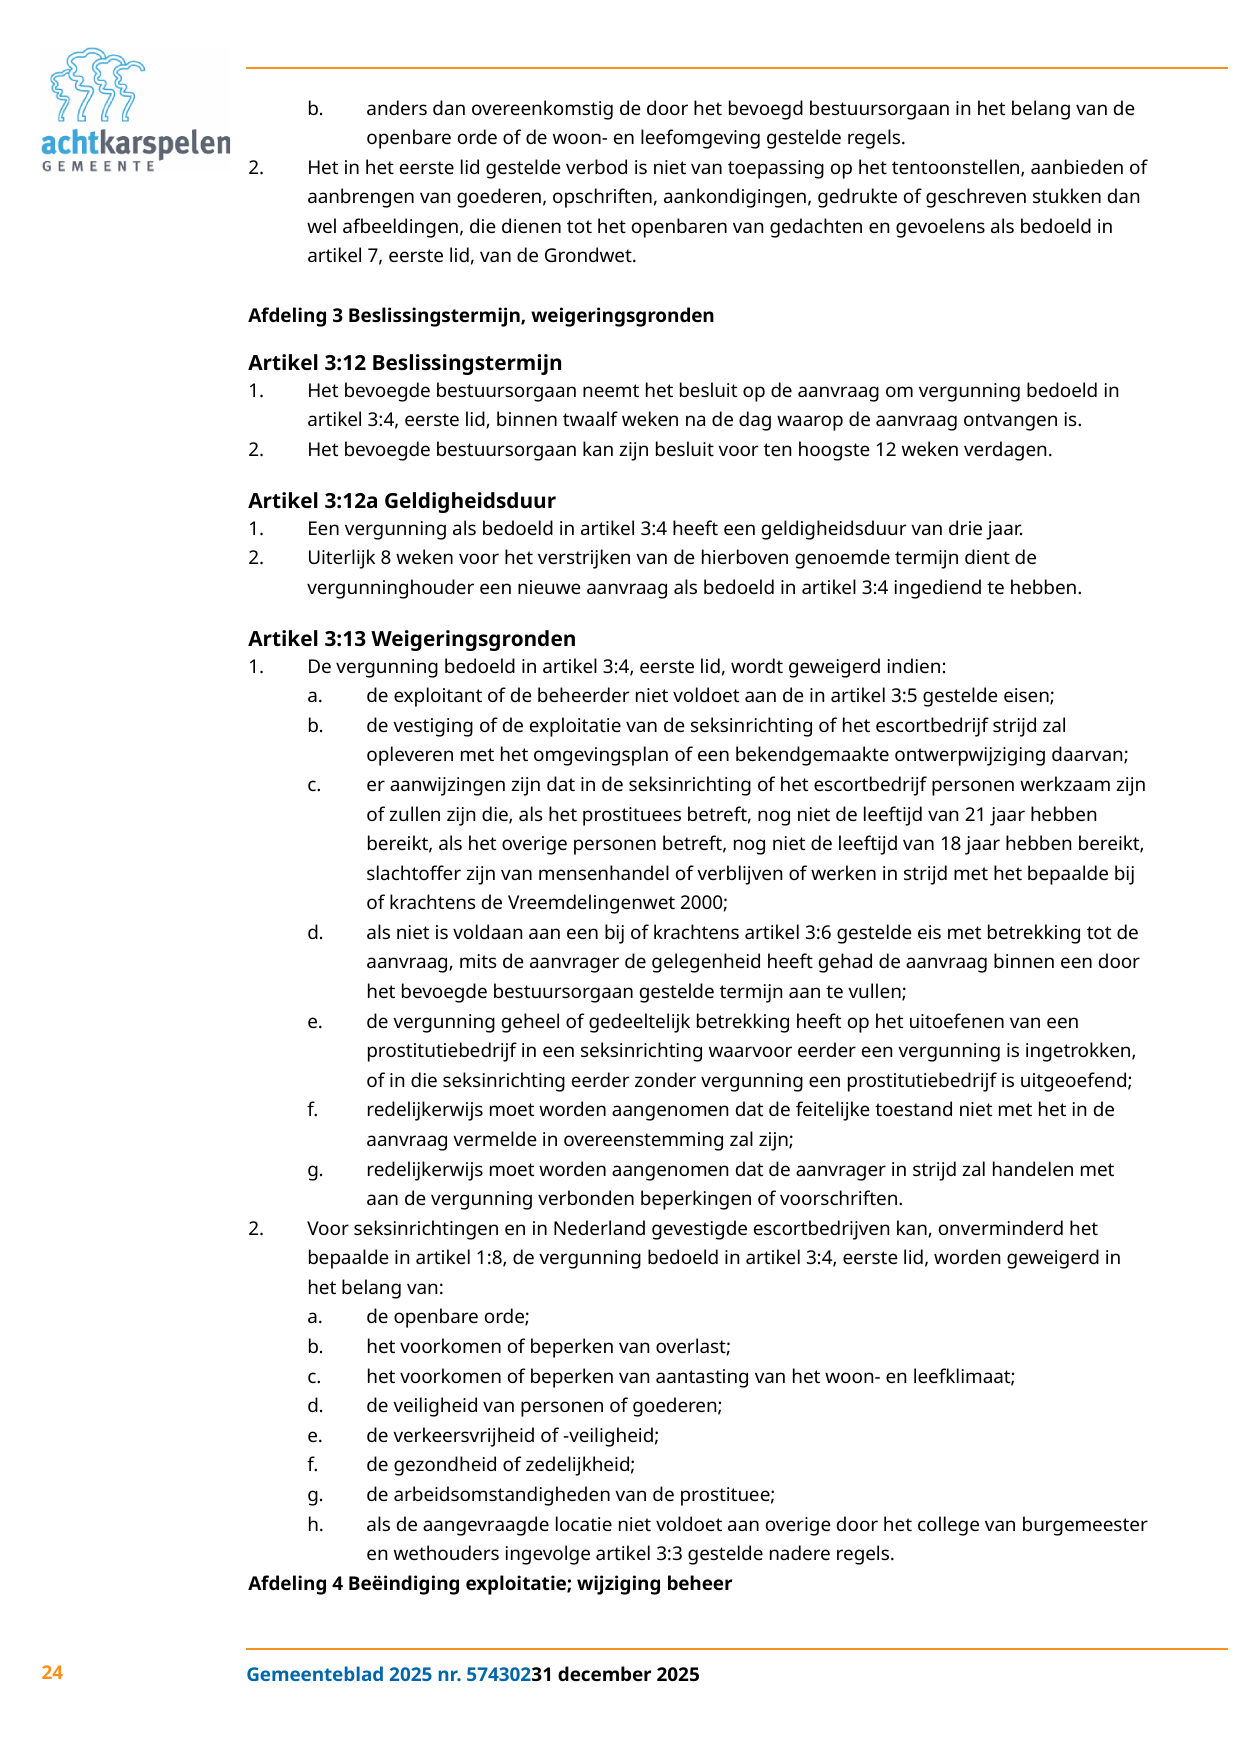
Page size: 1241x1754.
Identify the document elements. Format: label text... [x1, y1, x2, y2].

list Voor seksinrichtingen en in Nederland gevestigde escortbedrijven kan, onverminderd het bepaalde in artikel 1:8, de vergunning bedoeld in artikel 3:4, eerste lid, worden geweigerd in het belang van: [248, 1215, 1152, 1300]
list de exploitant of de beheerder niet voldoet aan de in artikel 3:5 gestelde eisen; [307, 682, 1152, 708]
text Afdeling 3 Beslissingstermijn, weigeringsgronden [248, 302, 1152, 328]
list de vestiging of de exploitatie van de seksinrichting of het escortbedrijf strijd zal opleveren met het omgevingsplan of een bekendgemaakte ontwerpwijziging daarvan; [307, 712, 1152, 767]
text Artikel 3:12 Beslissingstermijn [248, 348, 1152, 377]
text Artikel 3:13 Weigeringsgronden [248, 624, 1152, 653]
text Artikel 3:12a Geldigheidsduur [248, 486, 1152, 515]
list Uiterlijk 8 weken voor het verstrijken van de hierboven genoemde termijn dient de vergunninghouder een nieuwe aanvraag als bedoeld in artikel 3:4 ingediend te hebben. [248, 544, 1152, 600]
list de verkeersvrijheid of -veiligheid; [307, 1422, 1152, 1448]
list er aanwijzingen zijn dat in de seksinrichting of het escortbedrijf personen werkzaam zijn of zullen zijn die, als het prostituees betreft, nog niet de leeftijd van 21 jaar hebben bereikt, als het overige personen betreft, nog niet de leeftijd van 18 jaar hebben bereikt, slachtoffer zijn van mensenhandel of verblijven of werken in strijd met het bepaalde bij of krachtens de Vreemdelingenwet 2000; [307, 771, 1152, 915]
list De vergunning bedoeld in artikel 3:4, eerste lid, wordt geweigerd indien: [248, 653, 1152, 679]
list als de aangevraagde locatie niet voldoet aan overige door het college van burgemeester en wethouders ingevolge artikel 3:3 gestelde nadere regels. [307, 1511, 1152, 1566]
list de gezondheid of zedelijkheid; [307, 1452, 1152, 1477]
list anders dan overeenkomstig de door het bevoegd bestuursorgaan in het belang van de openbare orde of de woon- en leefomgeving gestelde regels. [307, 95, 1152, 150]
list de veiligheid van personen of goederen; [307, 1392, 1152, 1418]
list redelijkerwijs moet worden aangenomen dat de feitelijke toestand niet met het in de aanvraag vermelde in overeenstemming zal zijn; [307, 1097, 1152, 1152]
list redelijkerwijs moet worden aangenomen dat de aanvrager in strijd zal handelen met aan de vergunning verbonden beperkingen of voorschriften. [307, 1156, 1152, 1211]
picture [41, 47, 231, 172]
list het voorkomen of beperken van overlast; [307, 1333, 1152, 1359]
list Het bevoegde bestuursorgaan kan zijn besluit voor ten hoogste 12 weken verdagen. [248, 436, 1152, 462]
text Afdeling 4 Beëindiging exploitatie; wijziging beheer [248, 1570, 1152, 1596]
list het voorkomen of beperken van aantasting van het woon- en leefklimaat; [307, 1363, 1152, 1389]
list Een vergunning als bedoeld in artikel 3:4 heeft een geldigheidsduur van drie jaar. [248, 515, 1152, 541]
list de vergunning geheel of gedeeltelijk betrekking heeft op het uitoefenen van een prostitutiebedrijf in een seksinrichting waarvoor eerder een vergunning is ingetrokken, of in die seksinrichting eerder zonder vergunning een prostitutiebedrijf is uitgeoefend; [307, 1008, 1152, 1093]
list Het bevoegde bestuursorgaan neemt het besluit op de aanvraag om vergunning bedoeld in artikel 3:4, eerste lid, binnen twaalf weken na de dag waarop de aanvraag ontvangen is. [248, 377, 1152, 432]
list Het in het eerste lid gestelde verbod is niet van toepassing op het tentoonstellen, aanbieden of aanbrengen van goederen, opschriften, aankondigingen, gedrukte of geschreven stukken dan wel afbeeldingen, die dienen tot het openbaren van gedachten en gevoelens als bedoeld in artikel 7, eerste lid, van de Grondwet. [248, 154, 1152, 268]
list als niet is voldaan aan een bij of krachtens artikel 3:6 gestelde eis met betrekking tot de aanvraag, mits de aanvrager de gelegenheid heeft gehad de aanvraag binnen een door het bevoegde bestuursorgaan gestelde termijn aan te vullen; [307, 919, 1152, 1004]
list de openbare orde; [307, 1304, 1152, 1329]
list de arbeidsomstandigheden van de prostituee; [307, 1481, 1152, 1507]
